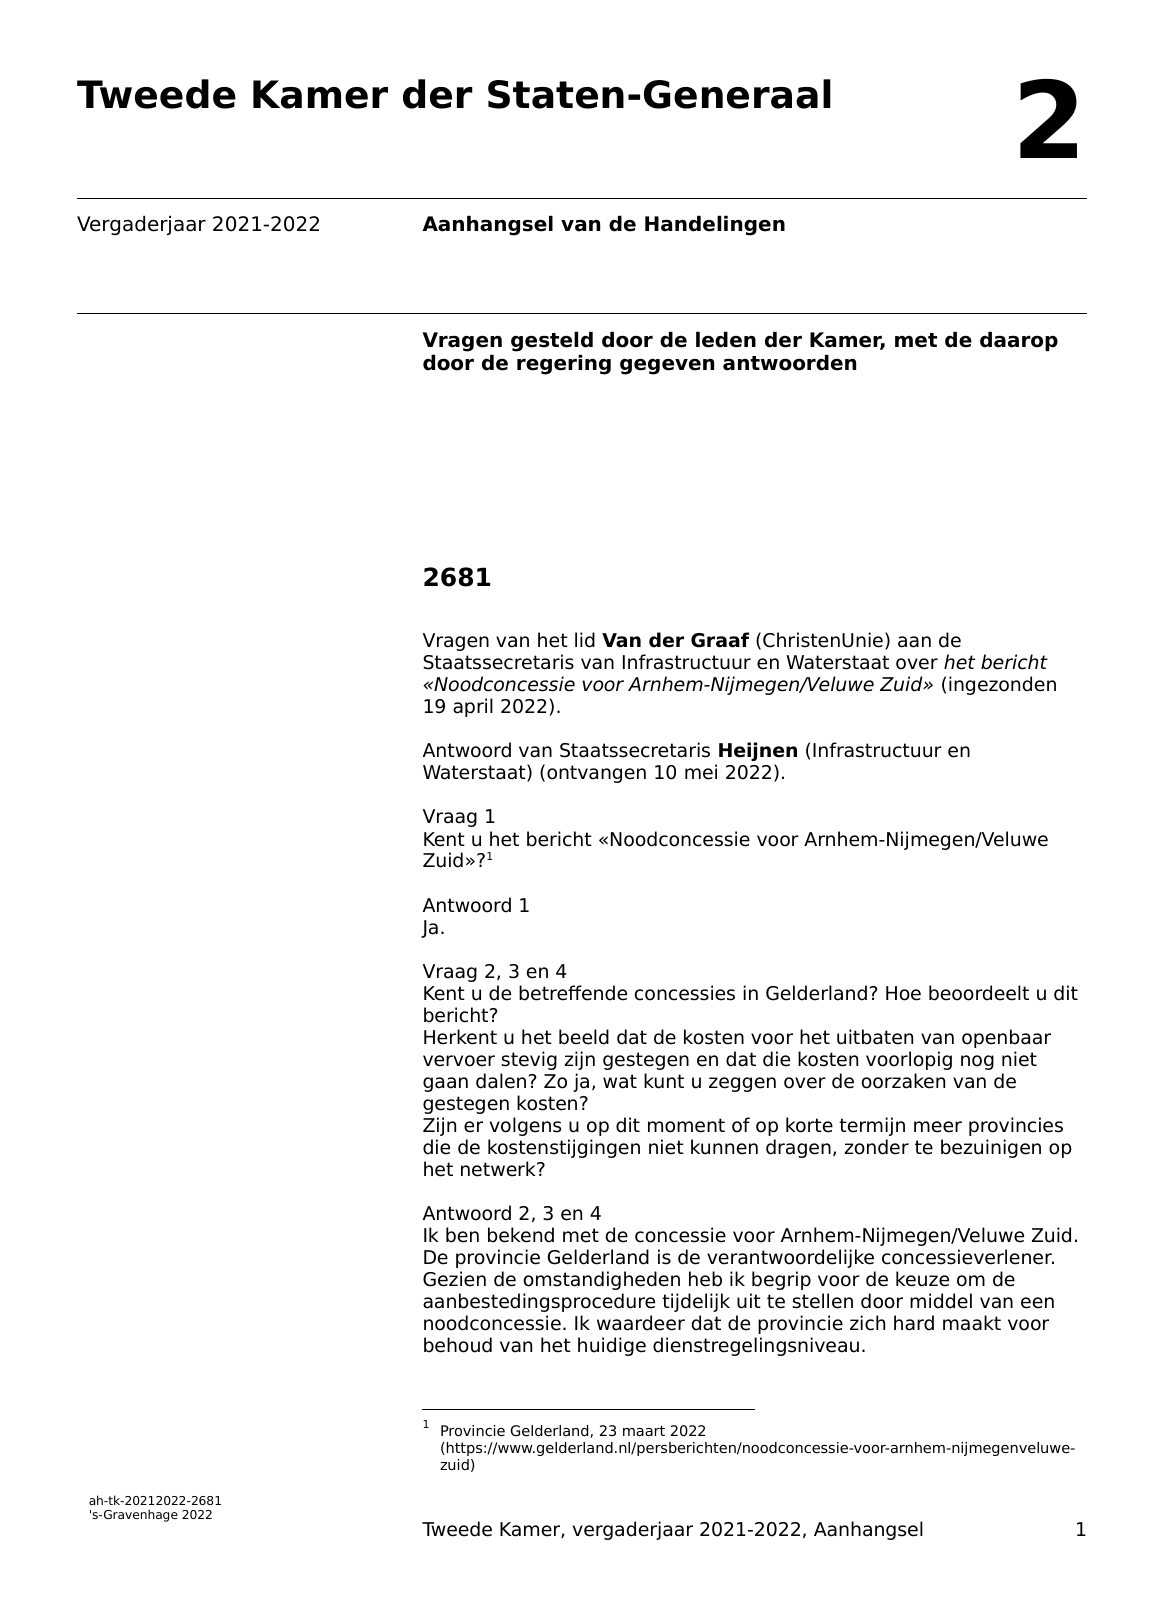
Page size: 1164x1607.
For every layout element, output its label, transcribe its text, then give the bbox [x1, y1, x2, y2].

table_header Tweede Kamer der Staten-Generaal [77, 59, 886, 198]
table_cell [77, 314, 422, 375]
text Vraag 1 [422, 806, 1087, 828]
text Vragen van het lid Van der Graaf (ChristenUnie) aan de Staatssecretaris van Infrastructuur en Waterstaat over het bericht «Noodconcessie voor Arnhem-Nijmegen/Veluwe Zuid» (ingezonden 19 april 2022). [422, 630, 1087, 718]
text Antwoord 2, 3 en 4 [422, 1203, 1087, 1225]
table_cell Aanhangsel van de Handelingen [422, 199, 1087, 313]
text Ja. [422, 917, 1087, 938]
text Kent u de betreffende concessies in Gelderland? Hoe beoordeelt u dit bericht? [422, 983, 1087, 1027]
text 's-Gravenhage 2022 [88, 1508, 323, 1522]
text Antwoord van Staatssecretaris Heijnen (Infrastructuur en Waterstaat) (ontvangen 10 mei 2022). [422, 740, 1087, 784]
table_cell Vragen gesteld door de leden der Kamer, met de daarop door de regering gegeven antwoorden [422, 314, 1087, 375]
text ah-tk-20212022-2681 [88, 1494, 323, 1508]
table_header 2 [886, 59, 1087, 198]
text Antwoord 1 [422, 894, 1087, 917]
text Herkent u het beeld dat de kosten voor het uitbaten van openbaar vervoer stevig zijn gestegen en dat die kosten voorlopig nog niet gaan dalen? Zo ja, wat kunt u zeggen over de oorzaken van de gestegen kosten? [422, 1027, 1087, 1114]
text Ik ben bekend met de concessie voor Arnhem-Nijmegen/Veluwe Zuid. De provincie Gelderland is de verantwoordelijke concessieverlener. Gezien de omstandigheden heb ik begrip voor de keuze om de aanbestedingsprocedure tijdelijk uit te stellen door middel van een noodconcessie. Ik waardeer dat de provincie zich hard maakt voor behoud van het huidige dienstregelingsniveau. [422, 1225, 1087, 1357]
text Provincie Gelderland, 23 maart 2022 (https://www.gelderland.nl/persberichten/noodconcessie-voor-arnhem-nijmegenveluwe-zuid) [422, 1418, 1087, 1474]
table_cell Vergaderjaar 2021-2022 [77, 199, 422, 313]
text Kent u het bericht «Noodconcessie voor Arnhem-Nijmegen/Veluwe Zuid»? [422, 828, 1087, 872]
text Zijn er volgens u op dit moment of op korte termijn meer provincies die de kostenstijgingen niet kunnen dragen, zonder te bezuinigen op het netwerk? [422, 1114, 1087, 1181]
text Vraag 2, 3 en 4 [422, 961, 1087, 983]
text 2681 [422, 563, 1087, 592]
